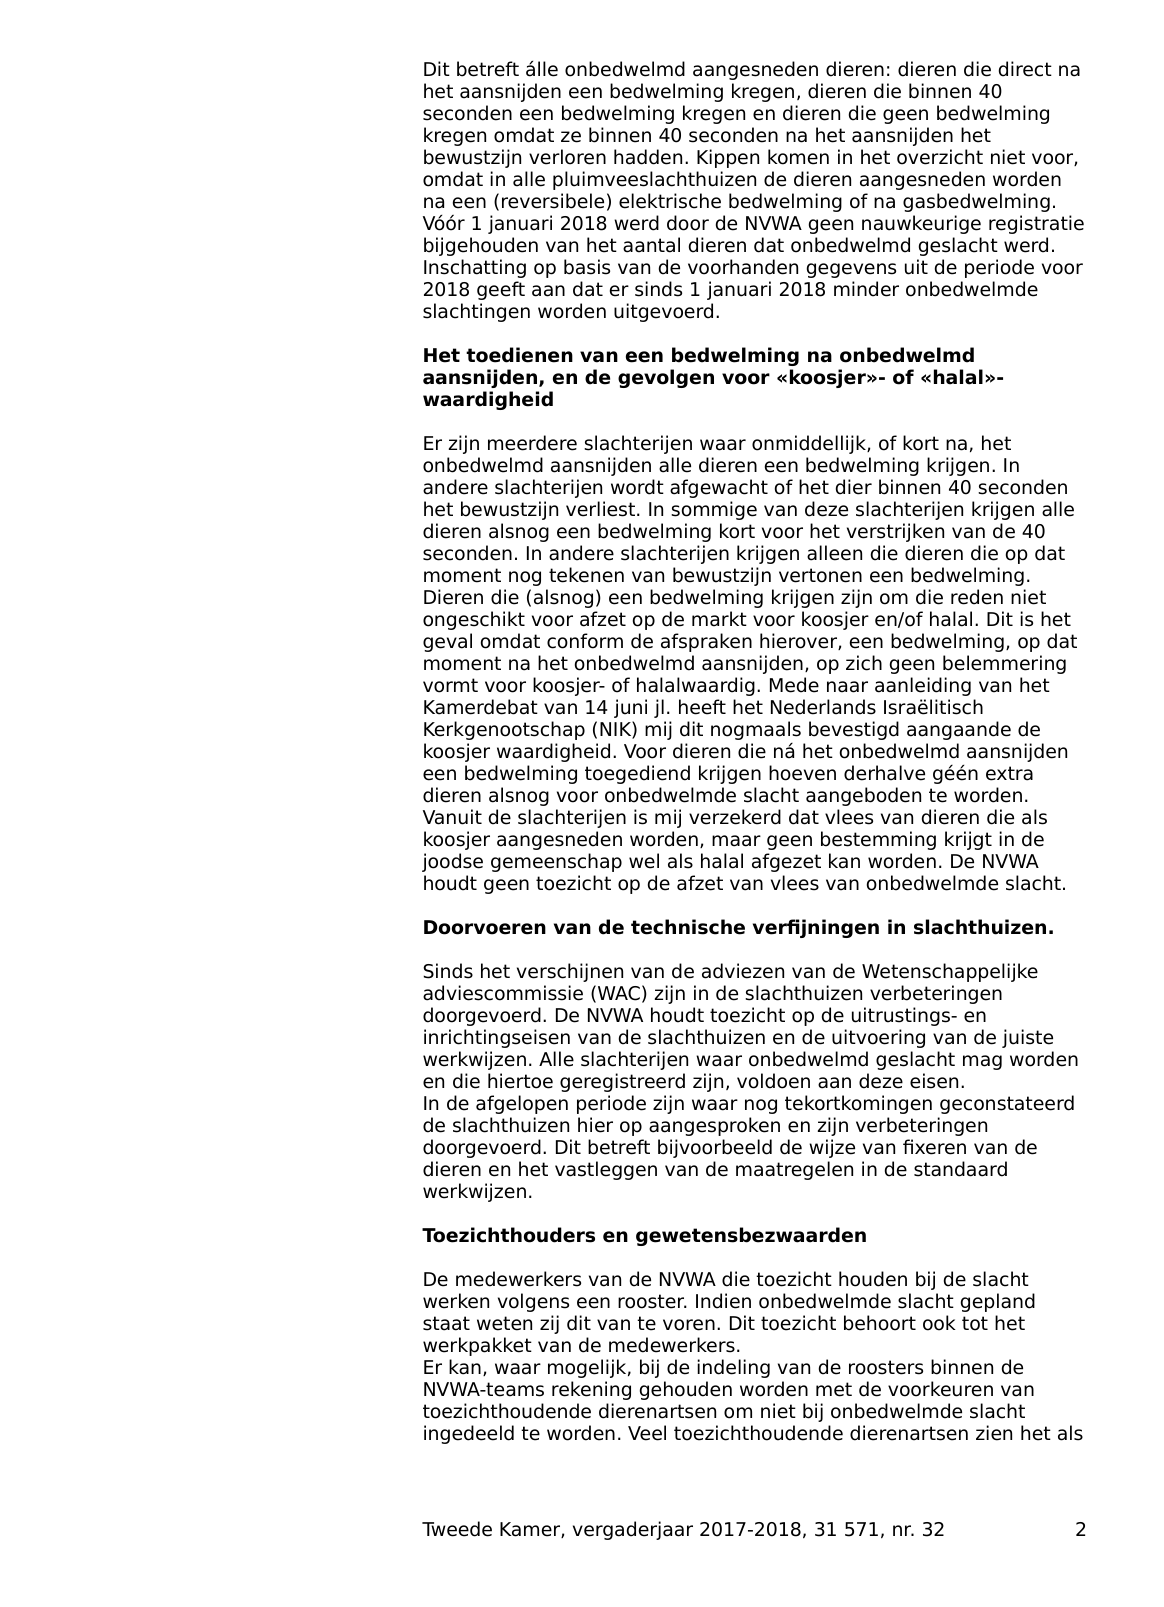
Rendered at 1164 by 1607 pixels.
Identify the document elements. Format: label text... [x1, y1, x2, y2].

text Dit betreft álle onbedwelmd aangesneden dieren: dieren die direct na het aansnijden een bedwelming kregen, dieren die binnen 40 seconden een bedwelming kregen en dieren die geen bedwelming kregen omdat ze binnen 40 seconden na het aansnijden het bewustzijn verloren hadden. Kippen komen in het overzicht niet voor, omdat in alle pluimveeslachthuizen de dieren aangesneden worden na een (reversibele) elektrische bedwelming of na gasbedwelming. Vóór 1 januari 2018 werd door de NVWA geen nauwkeurige registratie bijgehouden van het aantal dieren dat onbedwelmd geslacht werd. Inschatting op basis van de voorhanden gegevens uit de periode voor 2018 geeft aan dat er sinds 1 januari 2018 minder onbedwelmde slachtingen worden uitgevoerd. [422, 59, 1087, 323]
text Er kan, waar mogelijk, bij de indeling van de roosters binnen de NVWA-teams rekening gehouden worden met de voorkeuren van toezichthoudende dierenartsen om niet bij onbedwelmde slacht ingedeeld te worden. Veel toezichthoudende dierenartsen zien het als [422, 1357, 1087, 1445]
subtitle Het toedienen van een bedwelming na onbedwelmd aansnijden, en de gevolgen voor «koosjer»- of «halal»-waardigheid [422, 345, 1087, 411]
text Er zijn meerdere slachterijen waar onmiddellijk, of kort na, het onbedwelmd aansnijden alle dieren een bedwelming krijgen. In andere slachterijen wordt afgewacht of het dier binnen 40 seconden het bewustzijn verliest. In sommige van deze slachterijen krijgen alle dieren alsnog een bedwelming kort voor het verstrijken van de 40 seconden. In andere slachterijen krijgen alleen die dieren die op dat moment nog tekenen van bewustzijn vertonen een bedwelming. [422, 433, 1087, 587]
subtitle Doorvoeren van de technische verfijningen in slachthuizen. [422, 917, 1087, 939]
text De medewerkers van de NVWA die toezicht houden bij de slacht werken volgens een rooster. Indien onbedwelmde slacht gepland staat weten zij dit van te voren. Dit toezicht behoort ook tot het werkpakket van de medewerkers. [422, 1269, 1087, 1357]
text Dieren die (alsnog) een bedwelming krijgen zijn om die reden niet ongeschikt voor afzet op de markt voor koosjer en/of halal. Dit is het geval omdat conform de afspraken hierover, een bedwelming, op dat moment na het onbedwelmd aansnijden, op zich geen belemmering vormt voor koosjer- of halalwaardig. Mede naar aanleiding van het Kamerdebat van 14 juni jl. heeft het Nederlands Israëlitisch Kerkgenootschap (NIK) mij dit nogmaals bevestigd aangaande de koosjer waardigheid. Voor dieren die ná het onbedwelmd aansnijden een bedwelming toegediend krijgen hoeven derhalve géén extra dieren alsnog voor onbedwelmde slacht aangeboden te worden. Vanuit de slachterijen is mij verzekerd dat vlees van dieren die als koosjer aangesneden worden, maar geen bestemming krijgt in de joodse gemeenschap wel als halal afgezet kan worden. De NVWA houdt geen toezicht op de afzet van vlees van onbedwelmde slacht. [422, 587, 1087, 895]
text Sinds het verschijnen van de adviezen van de Wetenschappelijke adviescommissie (WAC) zijn in de slachthuizen verbeteringen doorgevoerd. De NVWA houdt toezicht op de uitrustings- en inrichtingseisen van de slachthuizen en de uitvoering van de juiste werkwijzen. Alle slachterijen waar onbedwelmd geslacht mag worden en die hiertoe geregistreerd zijn, voldoen aan deze eisen. [422, 961, 1087, 1093]
subtitle Toezichthouders en gewetensbezwaarden [422, 1225, 1087, 1247]
text In de afgelopen periode zijn waar nog tekortkomingen geconstateerd de slachthuizen hier op aangesproken en zijn verbeteringen doorgevoerd. Dit betreft bijvoorbeeld de wijze van fixeren van de dieren en het vastleggen van de maatregelen in de standaard werkwijzen. [422, 1093, 1087, 1203]
